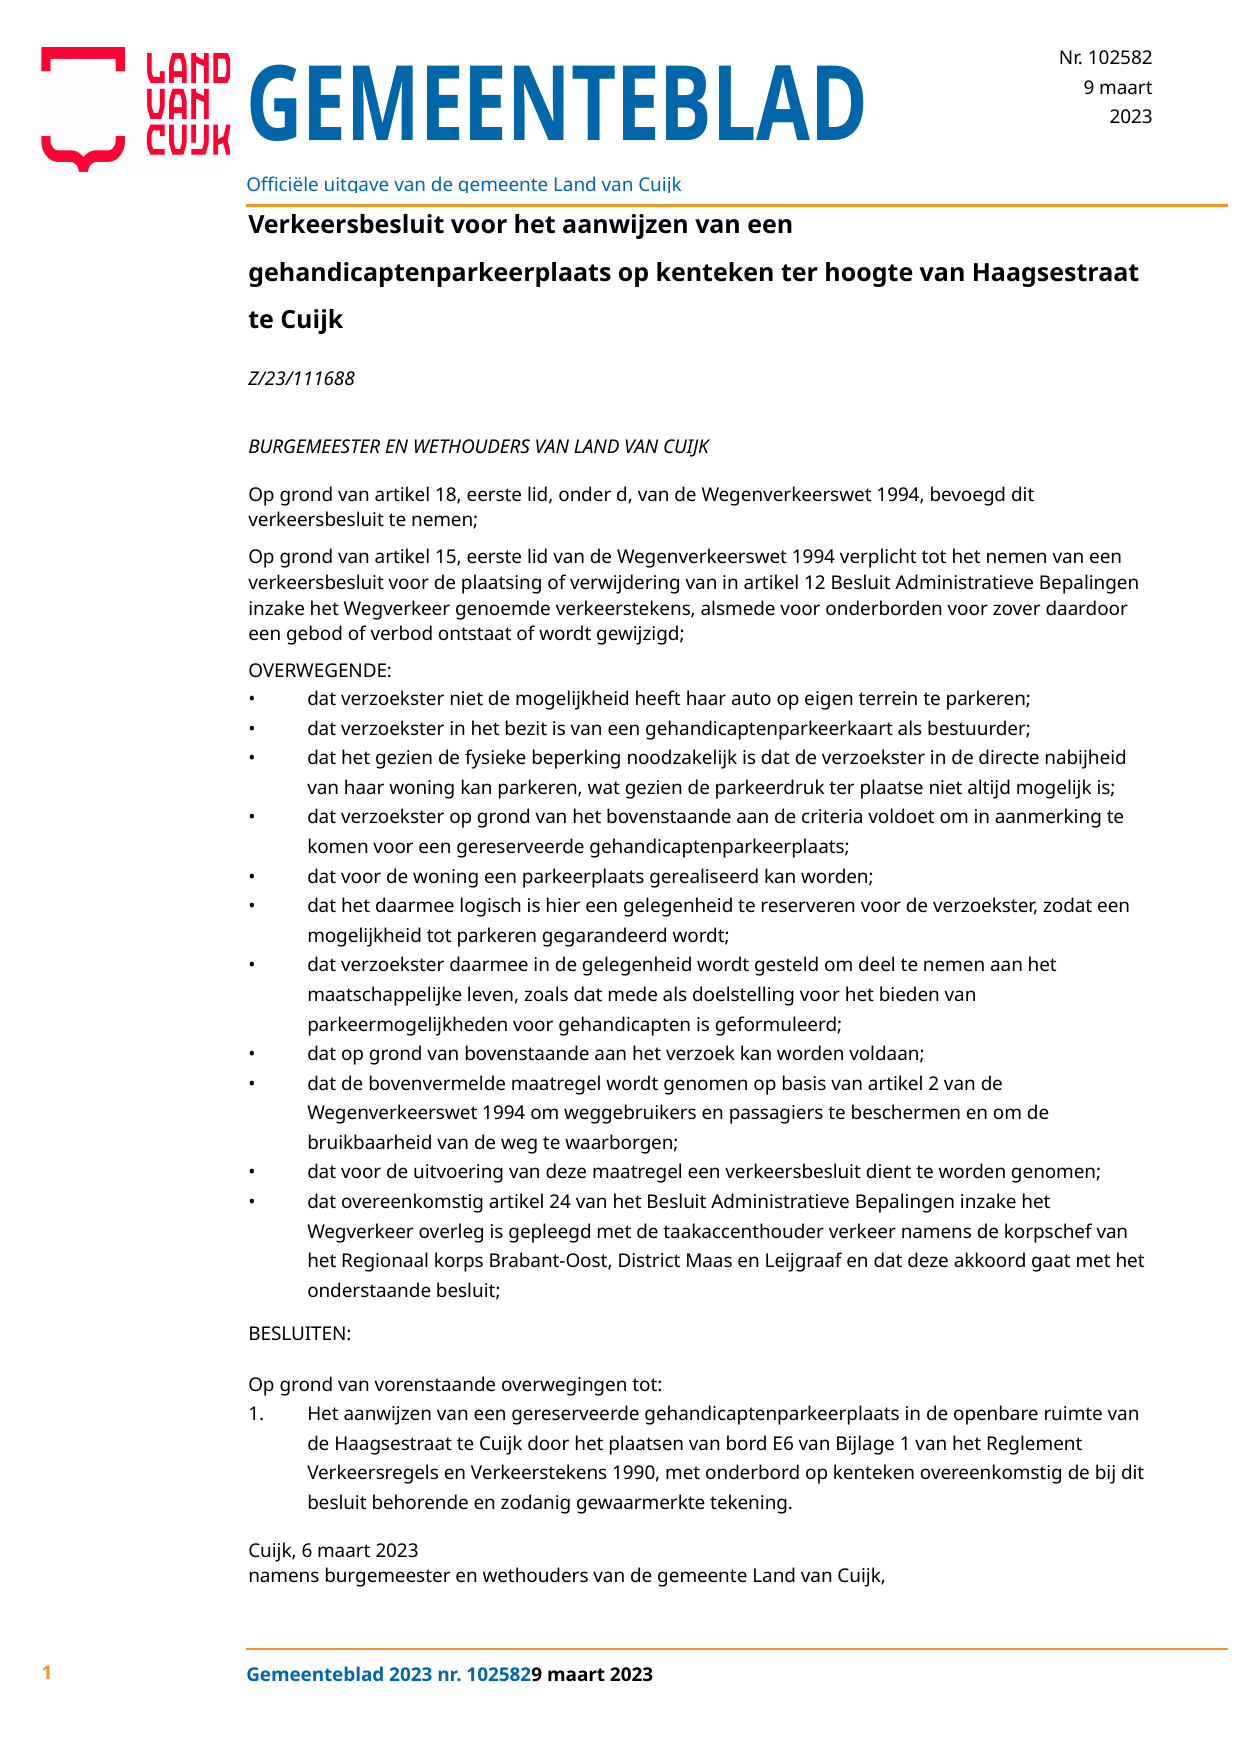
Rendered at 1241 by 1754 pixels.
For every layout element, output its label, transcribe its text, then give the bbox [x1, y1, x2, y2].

list dat het gezien de fysieke beperking noodzakelijk is dat de verzoekster in de directe nabijheid van haar woning kan parkeren, wat gezien de parkeerdruk ter plaatse niet altijd mogelijk is; [248, 744, 1152, 800]
text Cuijk, 6 maart 2023 [248, 1537, 1152, 1563]
text OVERWEGENDE: [248, 657, 1152, 683]
list dat verzoekster op grond van het bovenstaande aan de criteria voldoet om in aanmerking te komen voor een gereserveerde gehandicaptenparkeerplaats; [248, 804, 1152, 859]
text Op grond van artikel 18, eerste lid, onder d, van de Wegenverkeerswet 1994, bevoegd dit verkeersbesluit te nemen; [248, 481, 1152, 532]
picture [41, 47, 231, 172]
list dat verzoekster niet de mogelijkheid heeft haar auto op eigen terrein te parkeren; [248, 685, 1152, 711]
list dat overeenkomstig artikel 24 van het Besluit Administratieve Bepalingen inzake het Wegverkeer overleg is gepleegd met de taakaccenthouder verkeer namens de korpschef van het Regionaal korps Brabant-Oost, District Maas en Leijgraaf en dat deze akkoord gaat met het onderstaande besluit; [248, 1188, 1152, 1303]
list dat op grond van bovenstaande aan het verzoek kan worden voldaan; [248, 1040, 1152, 1066]
list dat verzoekster daarmee in de gelegenheid wordt gesteld om deel te nemen aan het maatschappelijke leven, zoals dat mede als doelstelling voor het bieden van parkeermogelijkheden voor gehandicapten is geformuleerd; [248, 952, 1152, 1037]
text Z/23/111688 [248, 366, 1152, 391]
text Op grond van artikel 15, eerste lid van de Wegenverkeerswet 1994 verplicht tot het nemen van een verkeersbesluit voor de plaatsing of verwijdering van in artikel 12 Besluit Administratieve Bepalingen inzake het Wegverkeer genoemde verkeerstekens, alsmede voor onderborden voor zover daardoor een gebod of verbod ontstaat of wordt gewijzigd; [248, 543, 1152, 646]
list dat verzoekster in het bezit is van een gehandicaptenparkeerkaart als bestuurder; [248, 715, 1152, 741]
text Op grond van vorenstaande overwegingen tot: [248, 1371, 1152, 1396]
list dat voor de woning een parkeerplaats gerealiseerd kan worden; [248, 863, 1152, 889]
text BESLUITEN: [248, 1320, 1152, 1346]
text BURGEMEESTER EN WETHOUDERS VAN LAND VAN CUIJK [248, 433, 1152, 459]
list dat het daarmee logisch is hier een gelegenheid te reserveren voor de verzoekster, zodat een mogelijkheid tot parkeren gegarandeerd wordt; [248, 892, 1152, 948]
list Het aanwijzen van een gereserveerde gehandicaptenparkeerplaats in de openbare ruimte van de Haagsestraat te Cuijk door het plaatsen van bord E6 van Bijlage 1 van het Reglement Verkeersregels en Verkeerstekens 1990, met onderbord op kenteken overeenkomstig de bij dit besluit behorende en zodanig gewaarmerkte tekening. [248, 1400, 1152, 1515]
list dat voor de uitvoering van deze maatregel een verkeersbesluit dient te worden genomen; [248, 1159, 1152, 1184]
text Verkeersbesluit voor het aanwijzen van een gehandicaptenparkeerplaats op kenteken ter hoogte van Haagsestraat te Cuijk [248, 207, 1152, 336]
text namens burgemeester en wethouders van de gemeente Land van Cuijk, [248, 1563, 1152, 1588]
list dat de bovenvermelde maatregel wordt genomen op basis van artikel 2 van de Wegenverkeerswet 1994 om weggebruikers en passagiers te beschermen en om de bruikbaarheid van de weg te waarborgen; [248, 1070, 1152, 1155]
